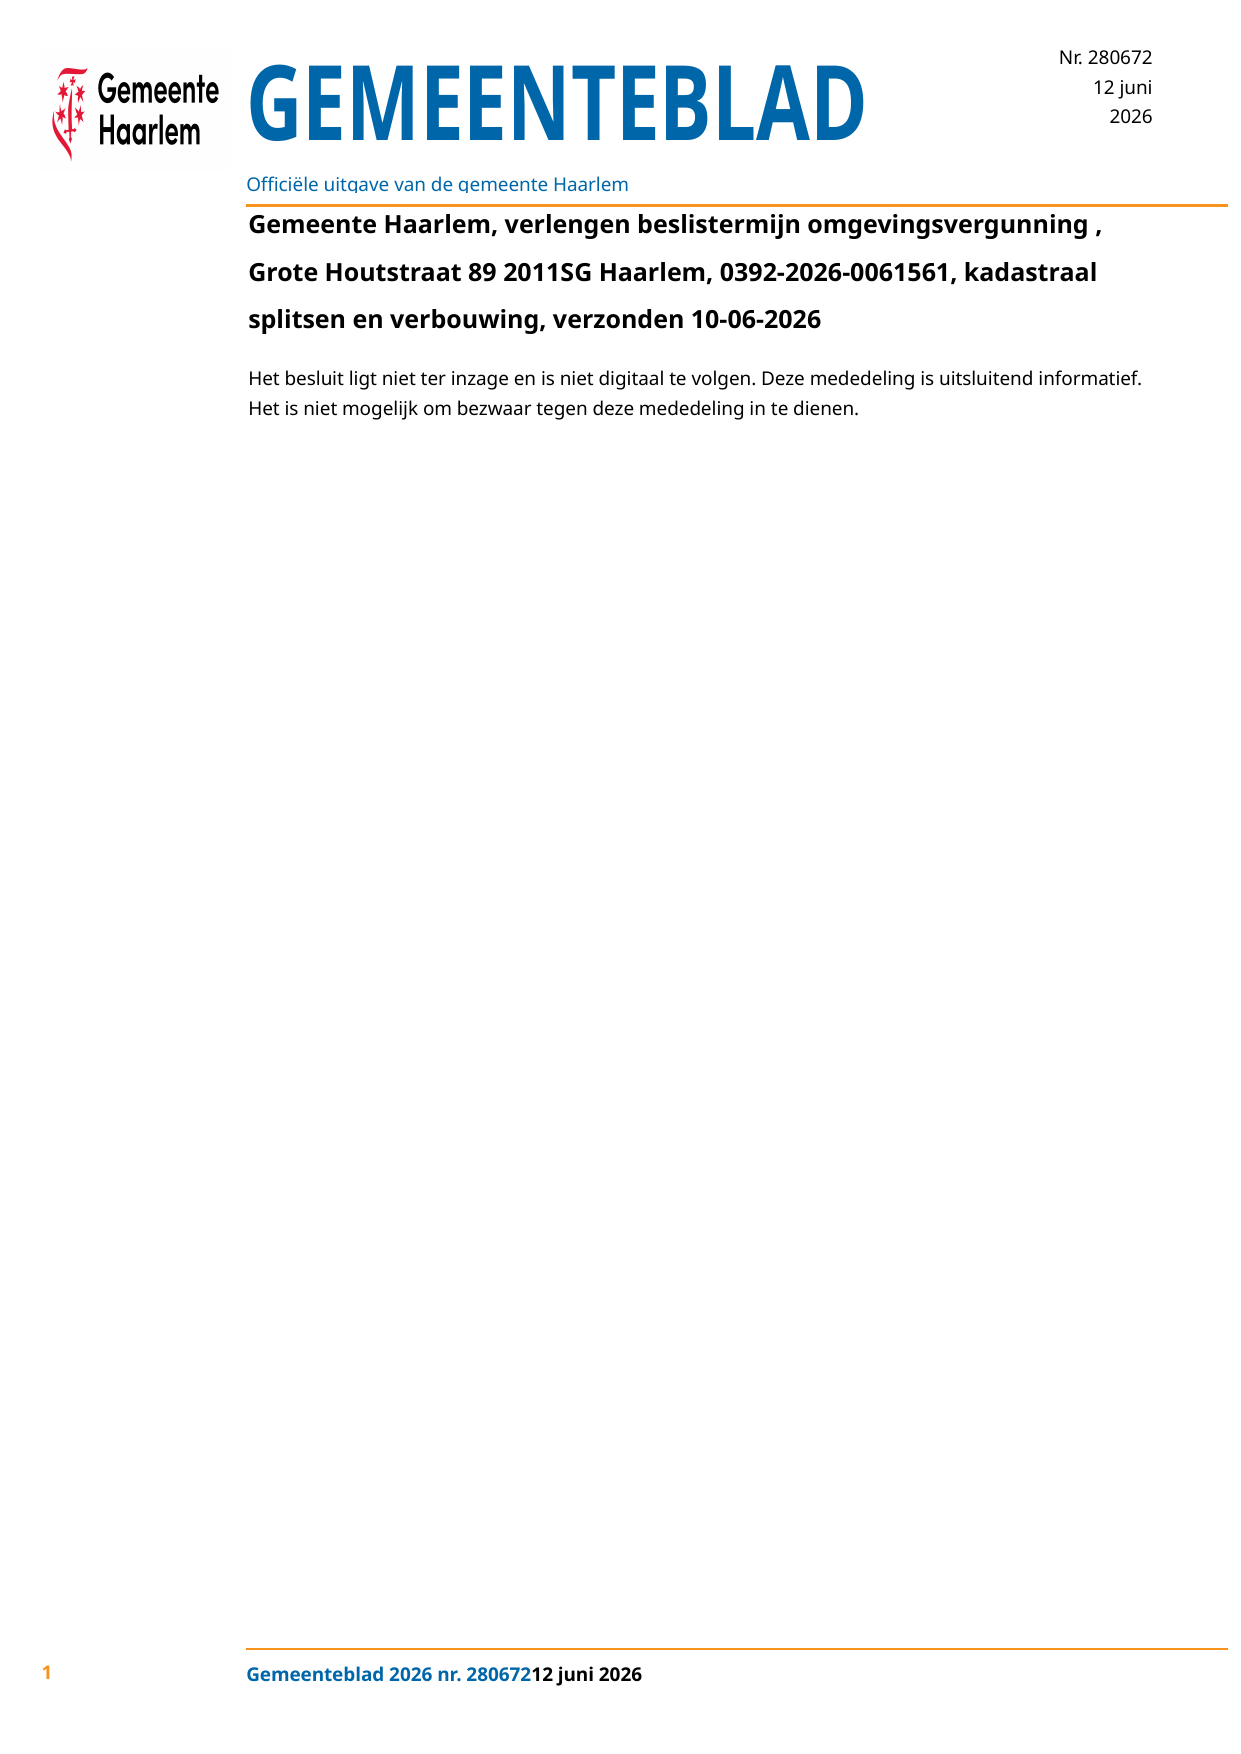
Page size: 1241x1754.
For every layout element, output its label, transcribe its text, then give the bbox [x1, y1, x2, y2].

text Het besluit ligt niet ter inzage en is niet digitaal te volgen. Deze mededeling is uitsluitend informatief. Het is niet mogelijk om bezwaar tegen deze mededeling in te dienen. [248, 366, 1152, 421]
text Gemeente Haarlem, verlengen beslistermijn omgevingsvergunning , Grote Houtstraat 89 2011SG Haarlem, 0392-2026-0061561, kadastraal splitsen en verbouwing, verzonden 10-06-2026 [248, 207, 1152, 336]
picture [41, 47, 231, 172]
